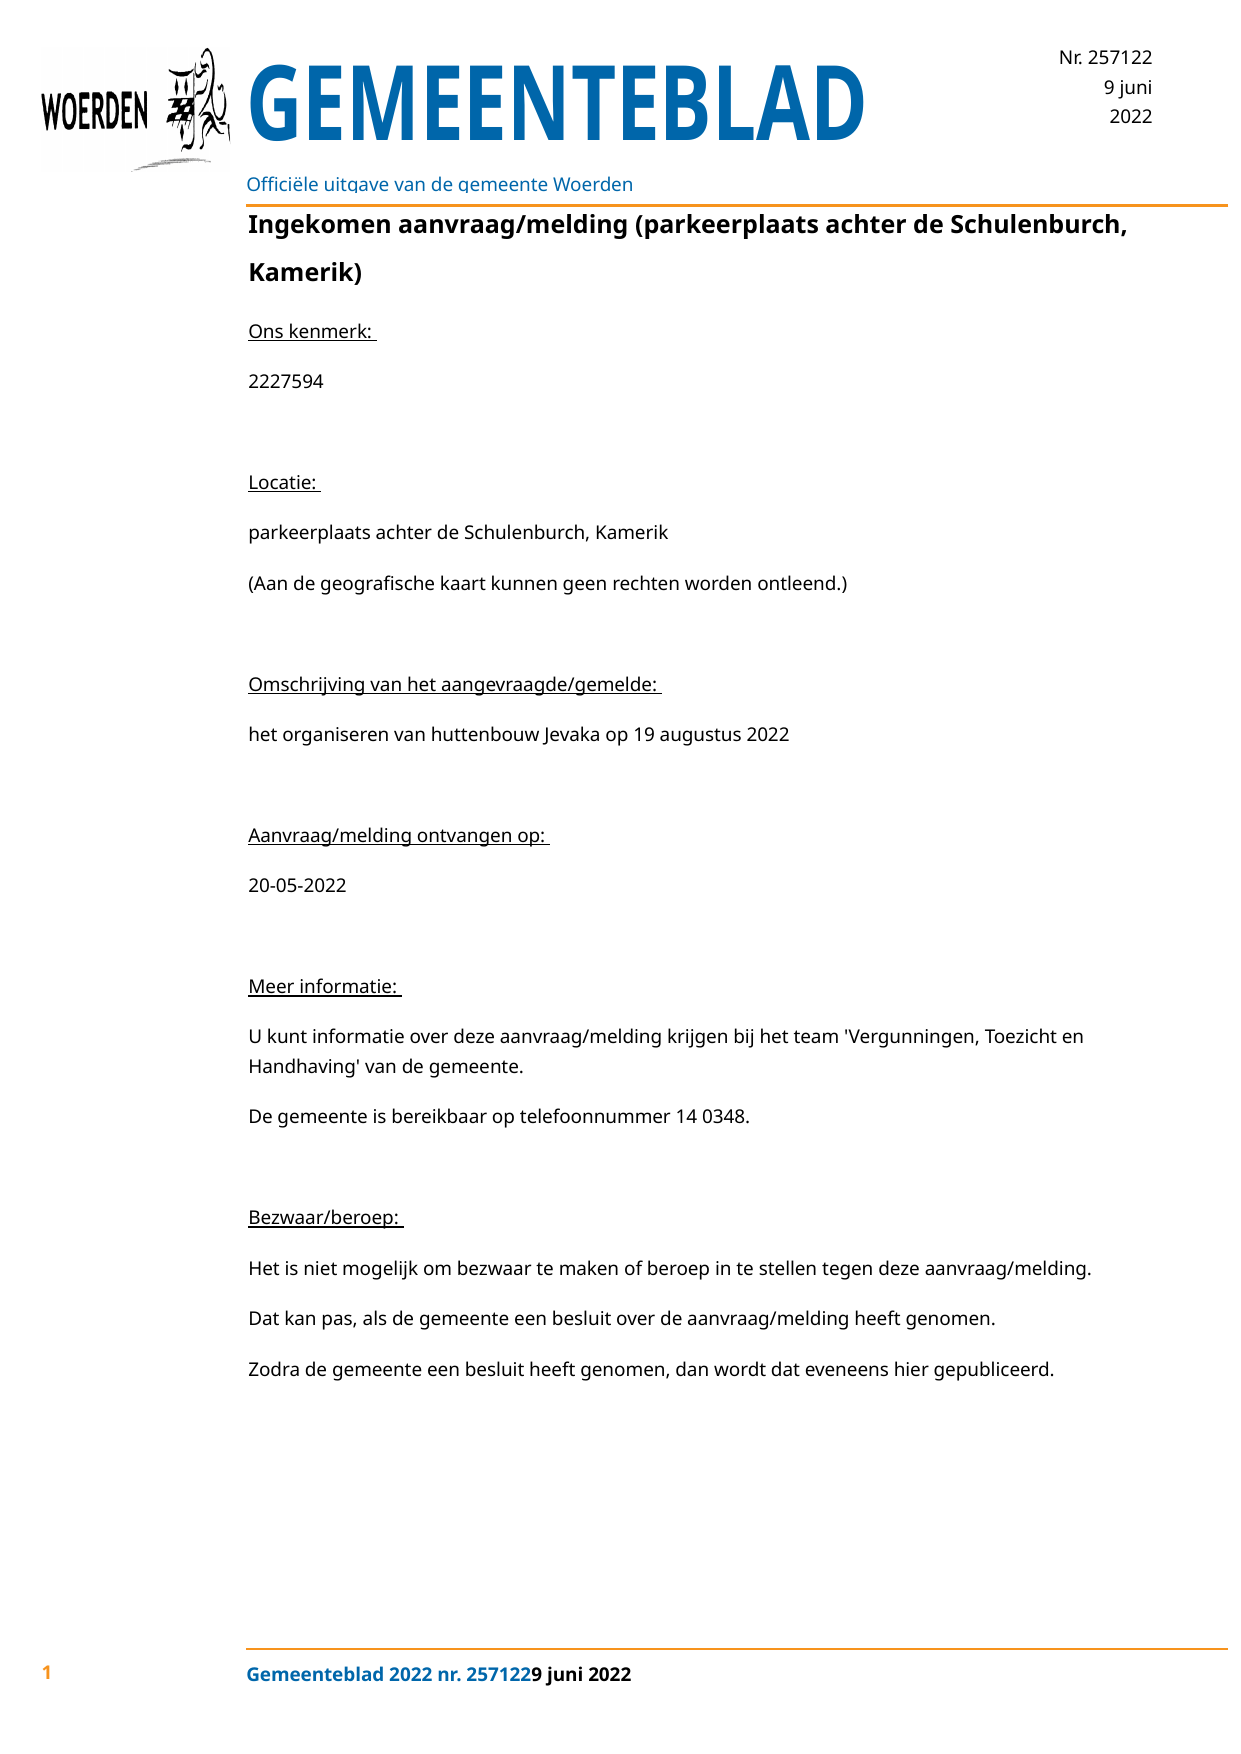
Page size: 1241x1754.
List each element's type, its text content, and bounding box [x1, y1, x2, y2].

text Het is niet mogelijk om bezwaar te maken of beroep in te stellen tegen deze aanvraag/melding. [248, 1255, 1152, 1281]
text Ons kenmerk: [248, 318, 1152, 344]
text (Aan de geografische kaart kunnen geen rechten worden ontleend.) [248, 570, 1152, 596]
text Locatie: [248, 469, 1152, 495]
text parkeerplaats achter de Schulenburch, Kamerik [248, 519, 1152, 545]
text Meer informatie: [248, 973, 1152, 999]
text Aanvraag/melding ontvangen op: [248, 822, 1152, 848]
text U kunt informatie over deze aanvraag/melding krijgen bij het team 'Vergunningen, Toezicht en Handhaving' van de gemeente. [248, 1024, 1152, 1079]
text De gemeente is bereikbaar op telefoonnummer 14 0348. [248, 1104, 1152, 1129]
text het organiseren van huttenbouw Jevaka op 19 augustus 2022 [248, 721, 1152, 747]
text Zodra de gemeente een besluit heeft genomen, dan wordt dat eveneens hier gepubliceerd. [248, 1356, 1152, 1382]
text Bezwaar/beroep: [248, 1204, 1152, 1230]
text Dat kan pas, als de gemeente een besluit over de aanvraag/melding heeft genomen. [248, 1305, 1152, 1331]
text Ingekomen aanvraag/melding (parkeerplaats achter de Schulenburch, Kamerik) [248, 207, 1152, 288]
text Omschrijving van het aangevraagde/gemelde: [248, 671, 1152, 697]
picture [41, 47, 231, 172]
text 20-05-2022 [248, 872, 1152, 898]
text 2227594 [248, 368, 1152, 394]
